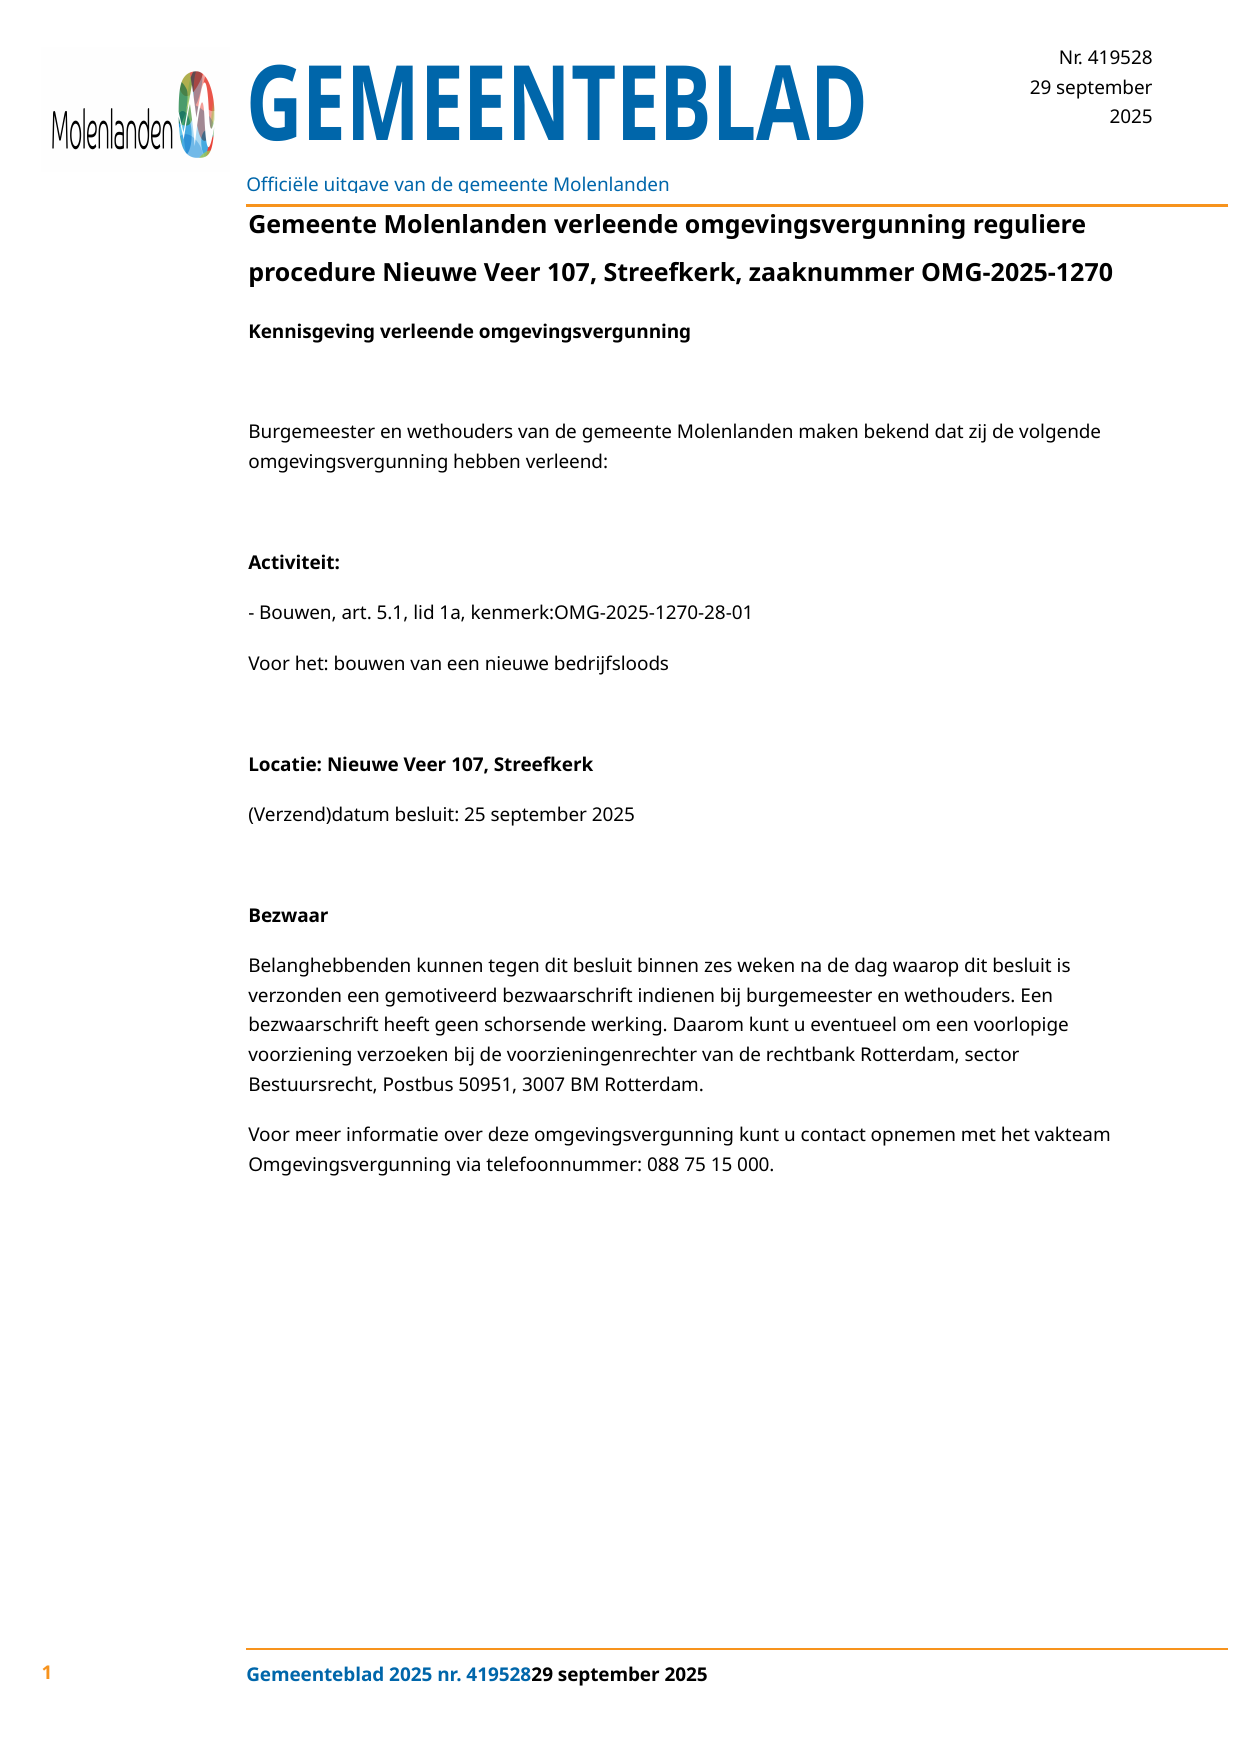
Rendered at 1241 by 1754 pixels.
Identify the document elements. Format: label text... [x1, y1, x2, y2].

text Voor meer informatie over deze omgevingsvergunning kunt u contact opnemen met het vakteam Omgevingsvergunning via telefoonnummer: 088 75 15 000. [248, 1121, 1152, 1177]
text Belanghebbenden kunnen tegen dit besluit binnen zes weken na de dag waarop dit besluit is verzonden een gemotiveerd bezwaarschrift indienen bij burgemeester en wethouders. Een bezwaarschrift heeft geen schorsende werking. Daarom kunt u eventueel om een voorlopige voorziening verzoeken bij de voorzieningenrechter van de rechtbank Rotterdam, sector Bestuursrecht, Postbus 50951, 3007 BM Rotterdam. [248, 952, 1152, 1097]
text Voor het: bouwen van een nieuwe bedrijfsloods [248, 650, 1152, 676]
text Activiteit: [248, 549, 1152, 575]
text (Verzend)datum besluit: 25 september 2025 [248, 801, 1152, 827]
text Bezwaar [248, 902, 1152, 928]
text Burgemeester en wethouders van de gemeente Molenlanden maken bekend dat zij de volgende omgevingsvergunning hebben verleend: [248, 419, 1152, 474]
text Locatie: Nieuwe Veer 107, Streefkerk [248, 751, 1152, 777]
text Kennisgeving verleende omgevingsvergunning [248, 318, 1152, 344]
text - Bouwen, art. 5.1, lid 1a, kenmerk:OMG-2025-1270-28-01 [248, 599, 1152, 625]
text Gemeente Molenlanden verleende omgevingsvergunning reguliere procedure Nieuwe Veer 107, Streefkerk, zaaknummer OMG-2025-1270 [248, 207, 1152, 288]
picture [41, 47, 231, 172]
